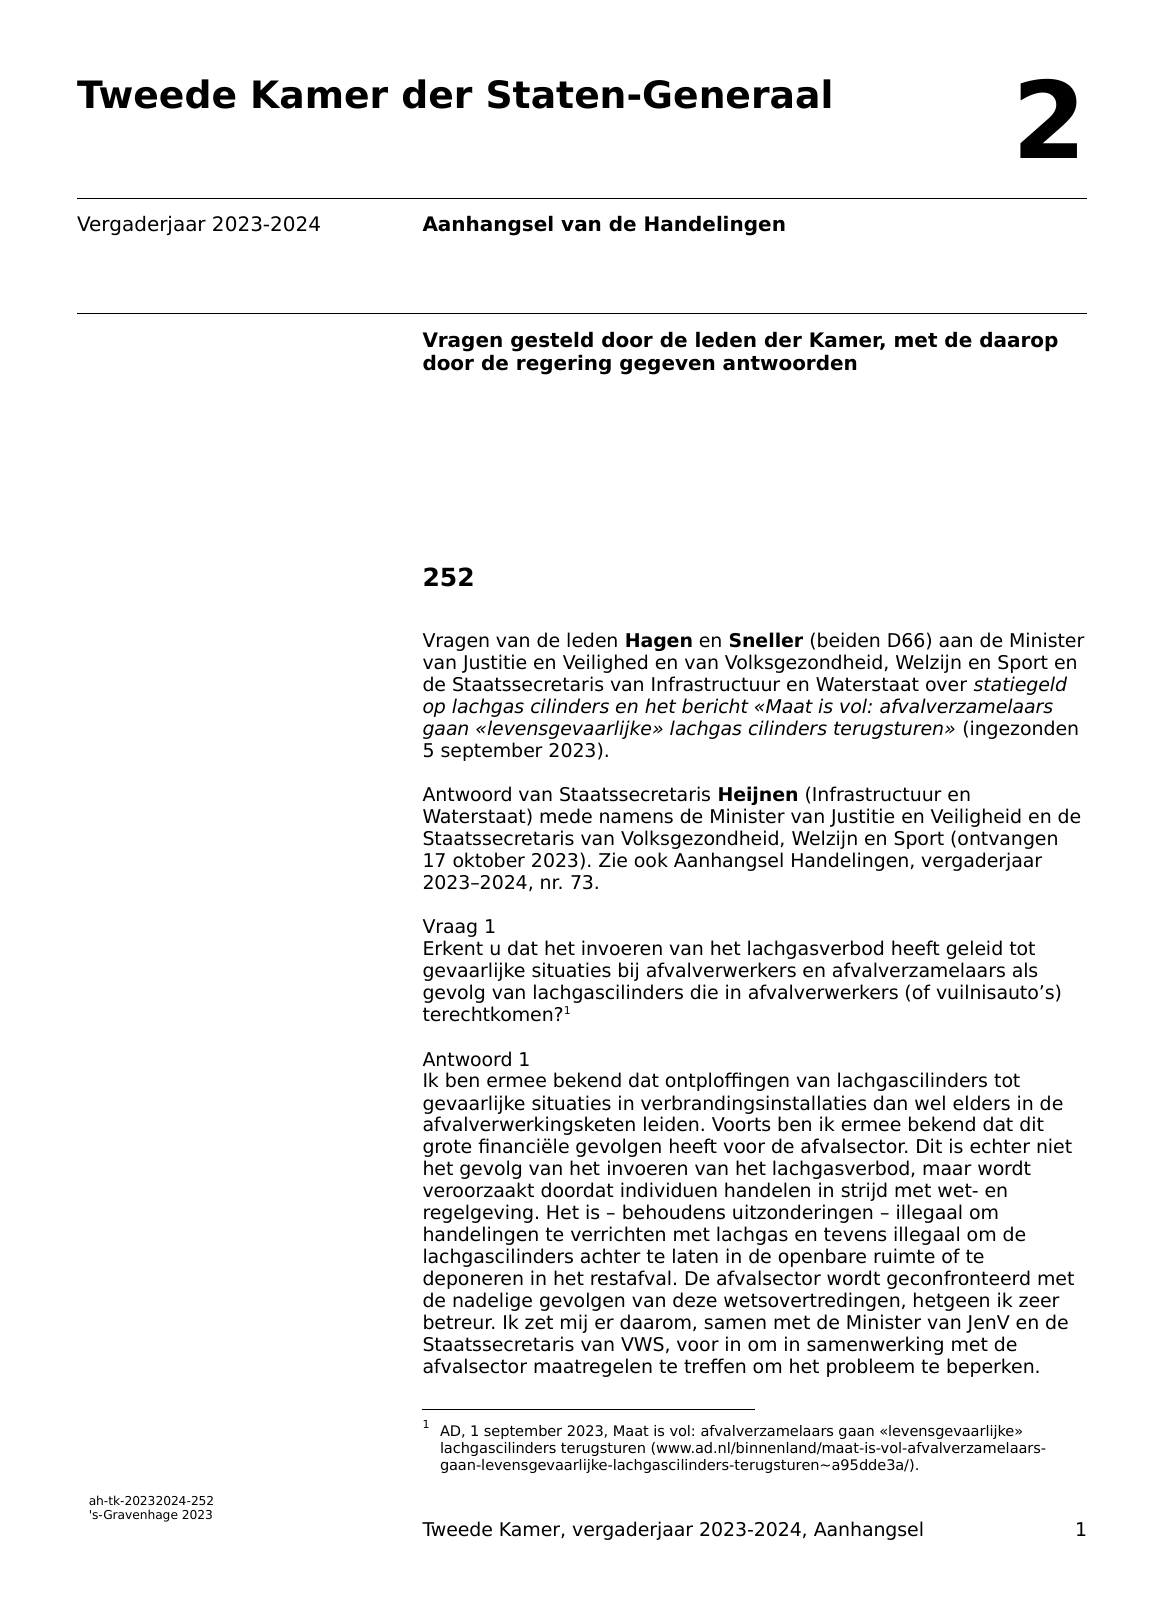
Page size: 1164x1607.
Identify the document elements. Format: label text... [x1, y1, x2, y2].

text 252 [422, 563, 1087, 592]
text Vragen van de leden Hagen en Sneller (beiden D66) aan de Minister van Justitie en Veilighed en van Volksgezondheid, Welzijn en Sport en de Staatssecretaris van Infrastructuur en Waterstaat over statiegeld op lachgas cilinders en het bericht «Maat is vol: afvalverzamelaars gaan «levensgevaarlijke» lachgas cilinders terugsturen» (ingezonden 5 september 2023). [422, 630, 1087, 762]
text ah-tk-20232024-252 [88, 1494, 323, 1508]
text 's-Gravenhage 2023 [88, 1508, 323, 1522]
text AD, 1 september 2023, Maat is vol: afvalverzamelaars gaan «levensgevaarlijke» lachgascilinders terugsturen (www.ad.nl/binnenland/maat-is-vol-afvalverzamelaars-gaan-levensgevaarlijke-lachgascilinders-terugsturen~a95dde3a/). [422, 1418, 1087, 1474]
table_cell Aanhangsel van de Handelingen [422, 199, 1087, 313]
table_header Tweede Kamer der Staten-Generaal [77, 59, 886, 198]
text Antwoord van Staatssecretaris Heijnen (Infrastructuur en Waterstaat) mede namens de Minister van Justitie en Veiligheid en de Staatssecretaris van Volksgezondheid, Welzijn en Sport (ontvangen 17 oktober 2023). Zie ook Aanhangsel Handelingen, vergaderjaar 2023–2024, nr. 73. [422, 784, 1087, 894]
table_cell Vragen gesteld door de leden der Kamer, met de daarop door de regering gegeven antwoorden [422, 314, 1087, 375]
text Ik ben ermee bekend dat ontploffingen van lachgascilinders tot gevaarlijke situaties in verbrandingsinstallaties dan wel elders in de afvalverwerkingsketen leiden. Voorts ben ik ermee bekend dat dit grote financiële gevolgen heeft voor de afvalsector. Dit is echter niet het gevolg van het invoeren van het lachgasverbod, maar wordt veroorzaakt doordat individuen handelen in strijd met wet- en regelgeving. Het is – behoudens uitzonderingen – illegaal om handelingen te verrichten met lachgas en tevens illegaal om de lachgascilinders achter te laten in de openbare ruimte of te deponeren in het restafval. De afvalsector wordt geconfronteerd met de nadelige gevolgen van deze wetsovertredingen, hetgeen ik zeer betreur. Ik zet mij er daarom, samen met de Minister van JenV en de Staatssecretaris van VWS, voor in om in samenwerking met de afvalsector maatregelen te treffen om het probleem te beperken. [422, 1070, 1087, 1378]
table_cell Vergaderjaar 2023-2024 [77, 199, 422, 313]
text Erkent u dat het invoeren van het lachgasverbod heeft geleid tot gevaarlijke situaties bij afvalverwerkers en afvalverzamelaars als gevolg van lachgascilinders die in afvalverwerkers (of vuilnisauto’s) terechtkomen? [422, 938, 1087, 1026]
table_cell [77, 314, 422, 375]
text Vraag 1 [422, 916, 1087, 938]
text Antwoord 1 [422, 1048, 1087, 1070]
table_header 2 [886, 59, 1087, 198]
